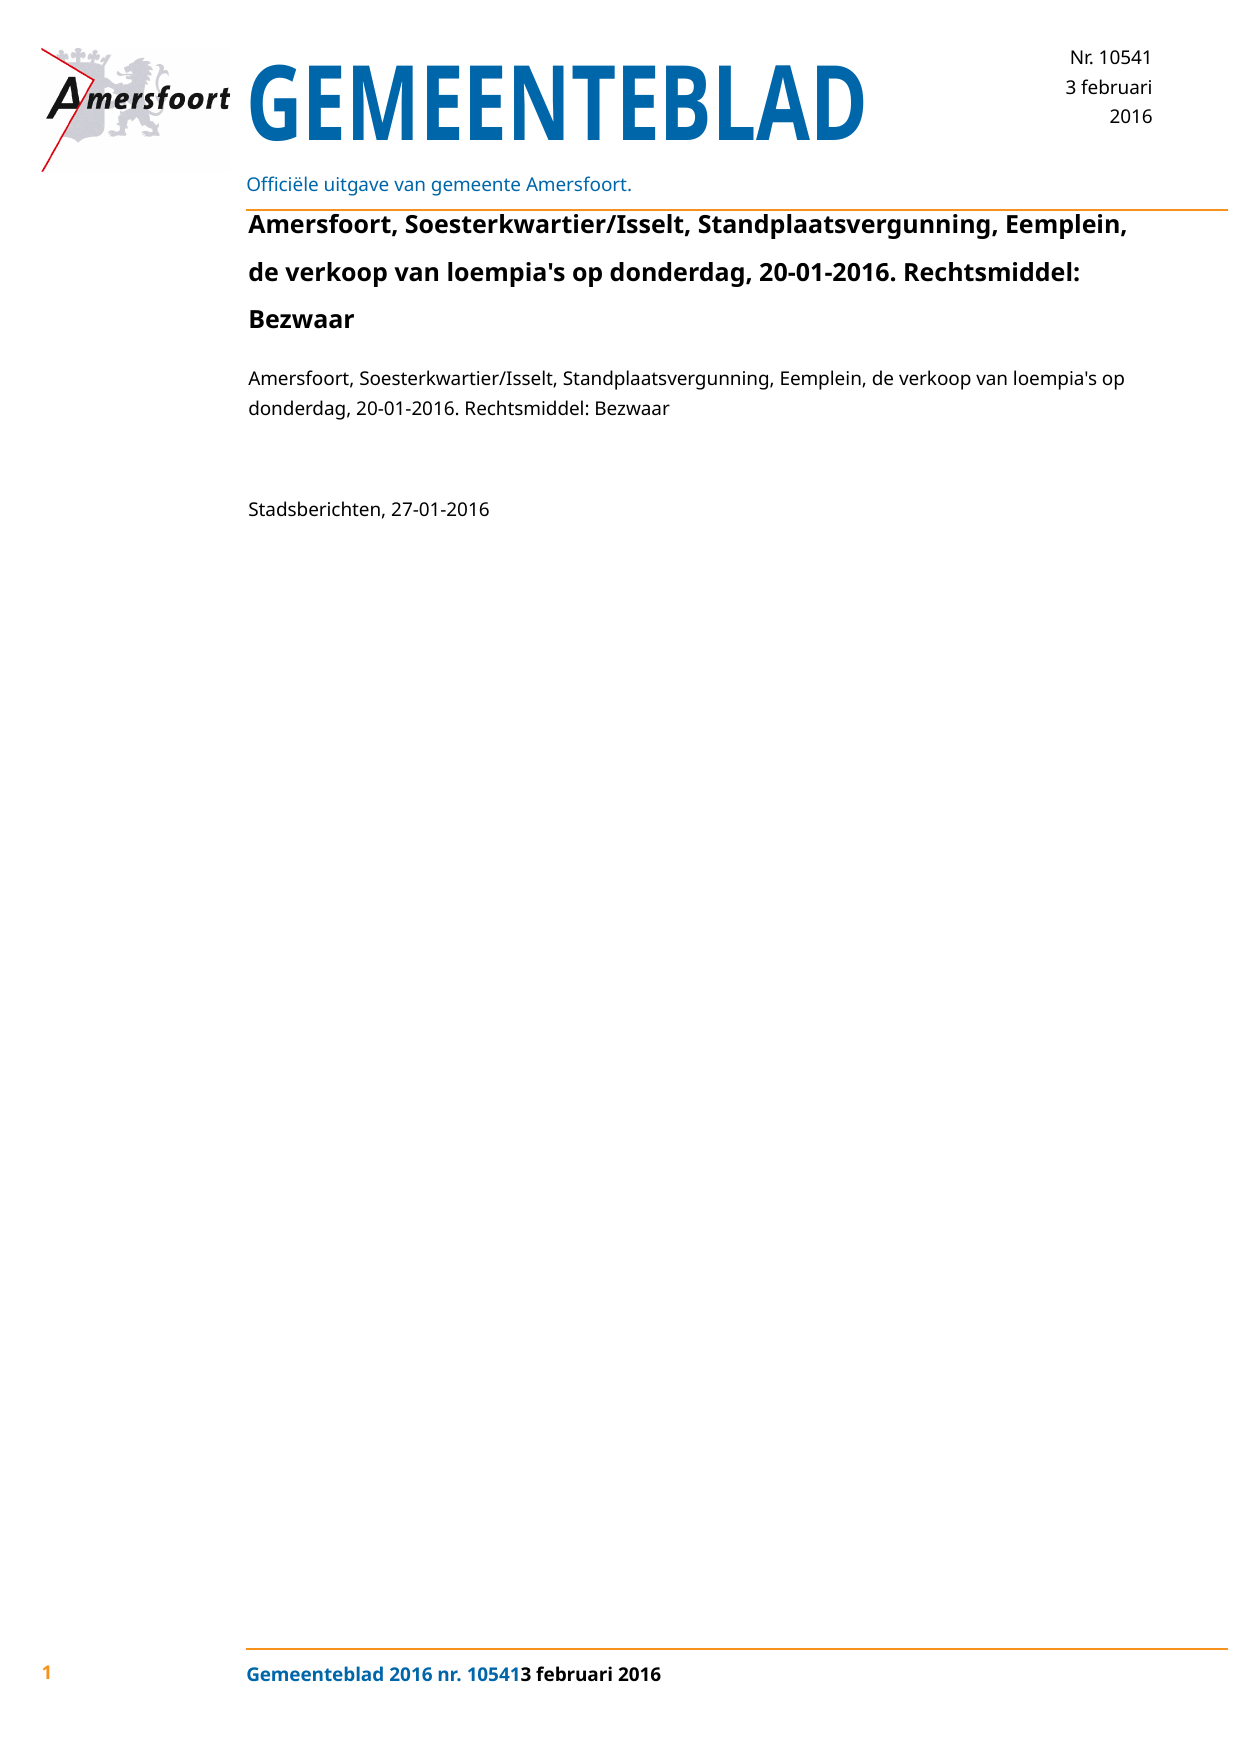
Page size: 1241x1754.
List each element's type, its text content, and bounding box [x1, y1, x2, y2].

text Stadsberichten, 27-01-2016 [248, 496, 1152, 522]
text Amersfoort, Soesterkwartier/Isselt, Standplaatsvergunning, Eemplein, de verkoop van loempia's op donderdag, 20-01-2016. Rechtsmiddel: Bezwaar [248, 366, 1152, 421]
text Amersfoort, Soesterkwartier/Isselt, Standplaatsvergunning, Eemplein, de verkoop van loempia's op donderdag, 20-01-2016. Rechtsmiddel: Bezwaar [248, 211, 1152, 336]
picture [41, 47, 231, 172]
